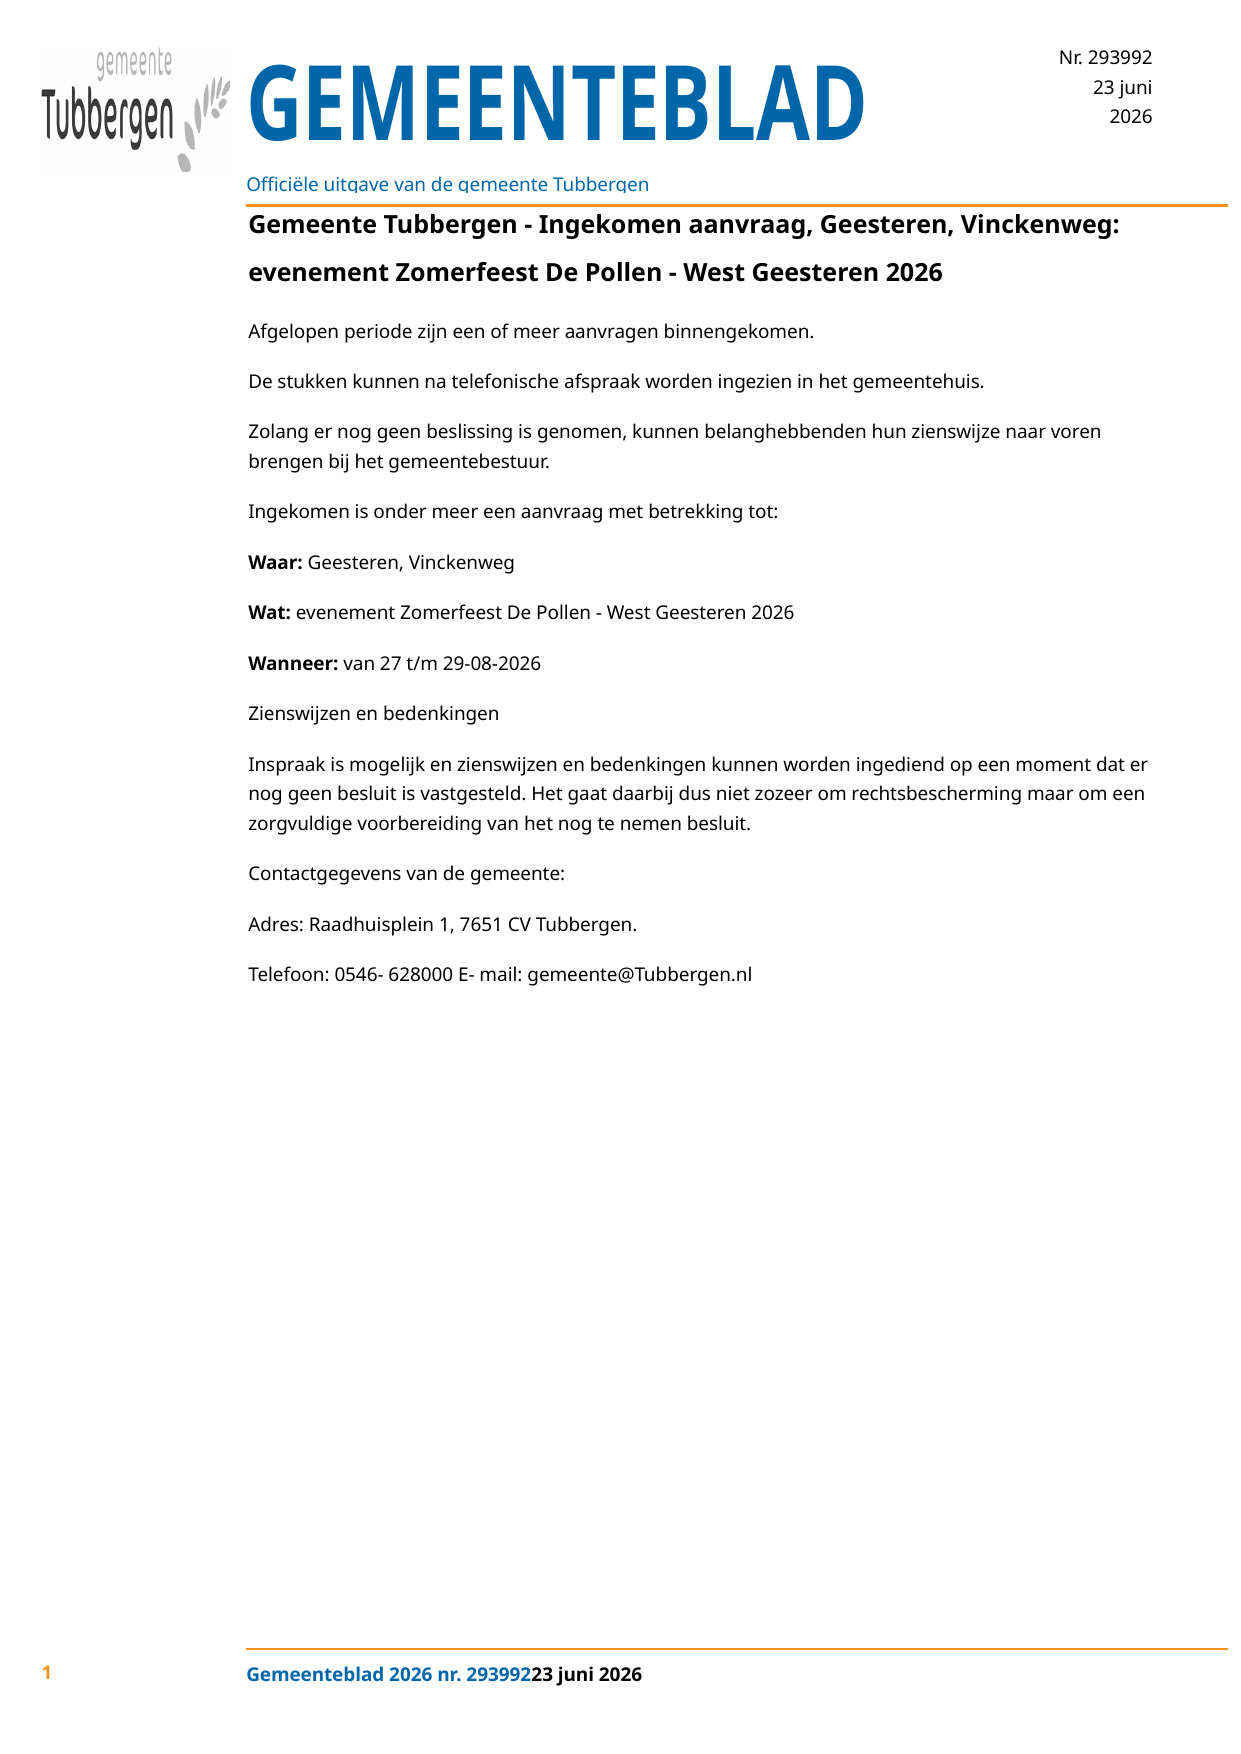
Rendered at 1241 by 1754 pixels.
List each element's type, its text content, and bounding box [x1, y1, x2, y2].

text Gemeente Tubbergen - Ingekomen aanvraag, Geesteren, Vinckenweg: evenement Zomerfeest De Pollen - West Geesteren 2026 [248, 207, 1152, 288]
text Waar: Geesteren, Vinckenweg [248, 549, 1152, 575]
text Afgelopen periode zijn een of meer aanvragen binnengekomen. [248, 318, 1152, 344]
text Adres: Raadhuisplein 1, 7651 CV Tubbergen. [248, 911, 1152, 937]
text Inspraak is mogelijk en zienswijzen en bedenkingen kunnen worden ingediend op een moment dat er nog geen besluit is vastgesteld. Het gaat daarbij dus niet zozeer om rechtsbescherming maar om een zorgvuldige voorbereiding van het nog te nemen besluit. [248, 751, 1152, 836]
text Wat: evenement Zomerfeest De Pollen - West Geesteren 2026 [248, 599, 1152, 625]
text Zienswijzen en bedenkingen [248, 700, 1152, 726]
text De stukken kunnen na telefonische afspraak worden ingezien in het gemeentehuis. [248, 368, 1152, 394]
text Contactgegevens van de gemeente: [248, 860, 1152, 886]
text Ingekomen is onder meer een aanvraag met betrekking tot: [248, 499, 1152, 524]
text Zolang er nog geen beslissing is genomen, kunnen belanghebbenden hun zienswijze naar voren brengen bij het gemeentebestuur. [248, 419, 1152, 474]
text Wanneer: van 27 t/m 29-08-2026 [248, 650, 1152, 676]
picture [41, 47, 231, 172]
text Telefoon: 0546- 628000 E- mail: gemeente@Tubbergen.nl [248, 961, 1152, 987]
